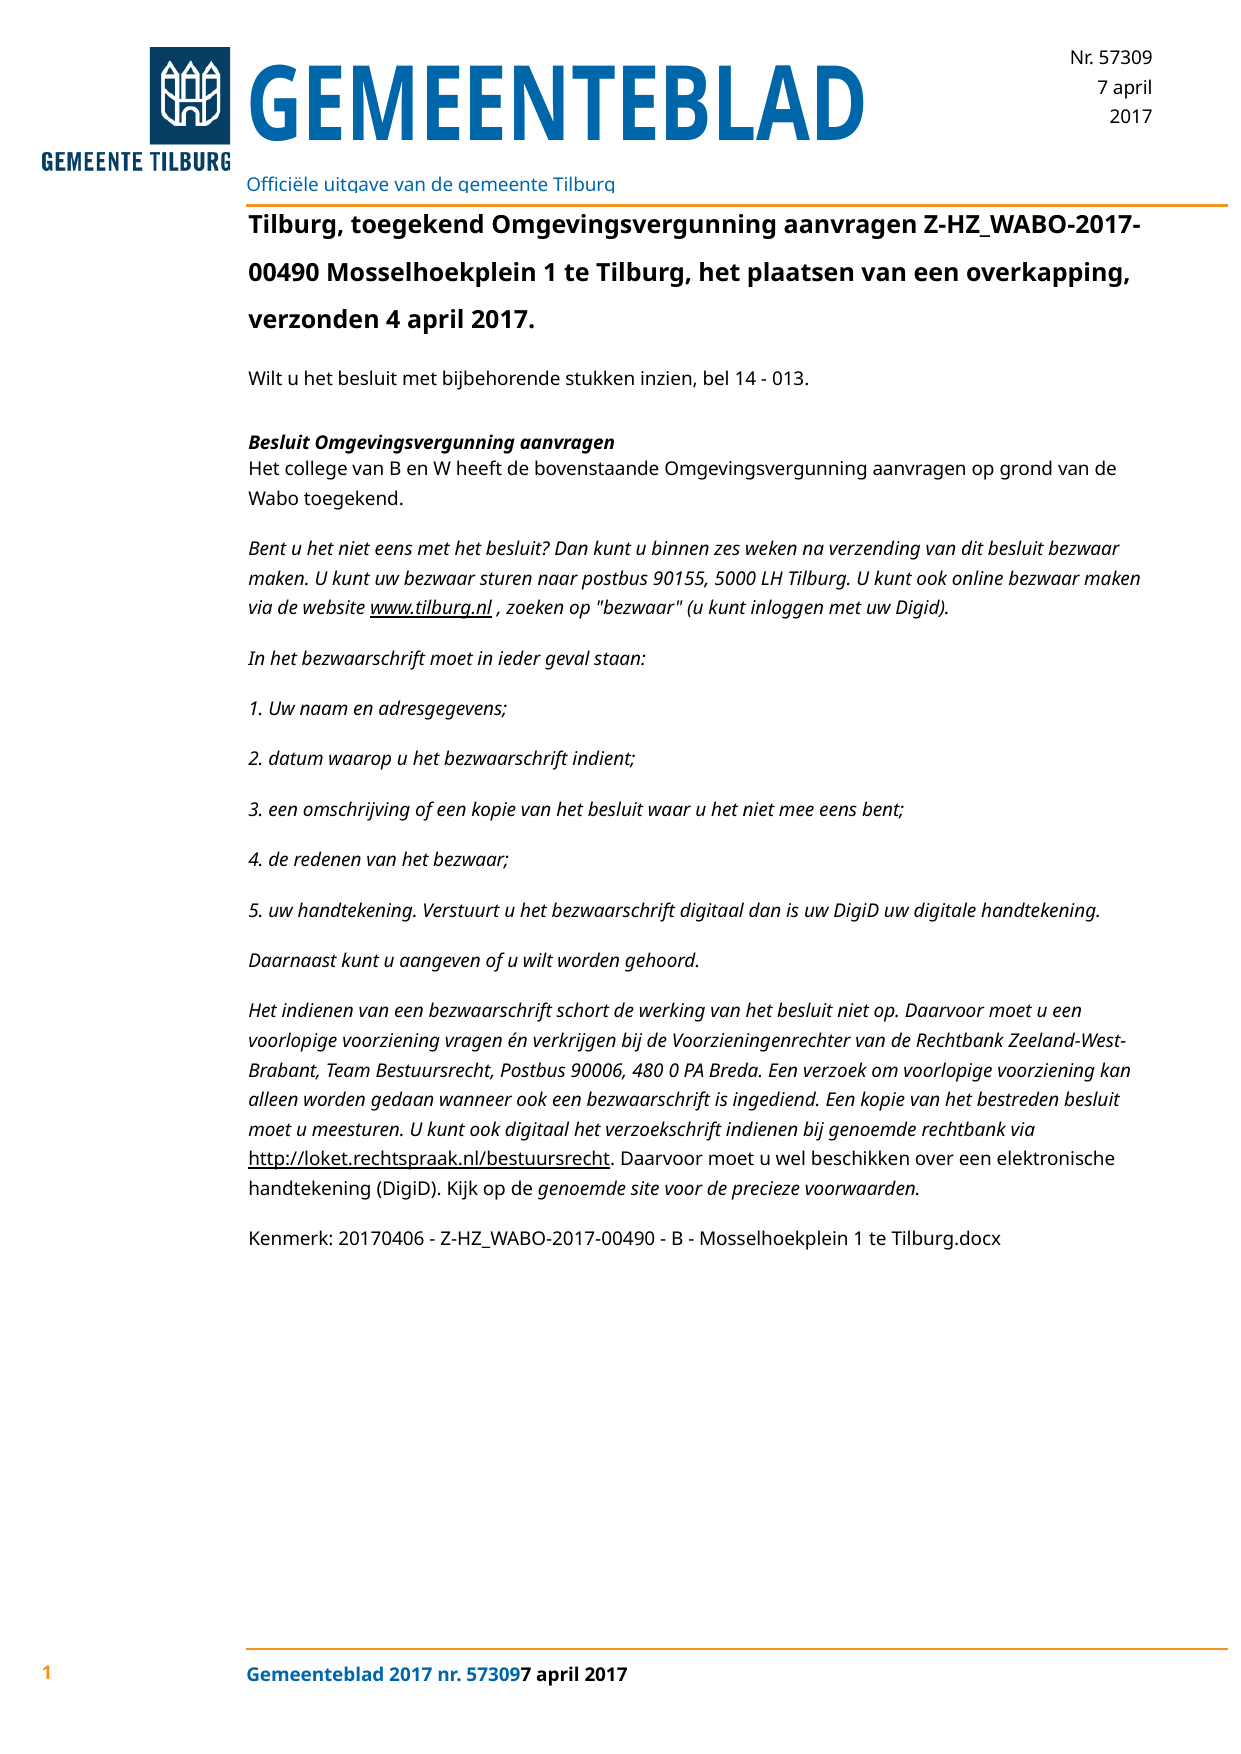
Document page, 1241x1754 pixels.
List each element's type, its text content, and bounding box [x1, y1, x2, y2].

text Kenmerk: 20170406 - Z-HZ_WABO-2017-00490 - B - Mosselhoekplein 1 te Tilburg.docx [248, 1226, 1152, 1251]
text 5. uw handtekening. Verstuurt u het bezwaarschrift digitaal dan is uw DigiD uw digitale handtekening. [248, 897, 1152, 923]
text Het college van B en W heeft de bovenstaande Omgevingsvergunning aanvragen op grond van de Wabo toegekend. [248, 455, 1152, 511]
text Bent u het niet eens met het besluit? Dan kunt u binnen zes weken na verzending van dit besluit bezwaar maken. U kunt uw bezwaar sturen naar postbus 90155, 5000 LH Tilburg. U kunt ook online bezwaar maken via de website www.tilburg.nl , zoeken op "bezwaar" (u kunt inloggen met uw Digid). [248, 535, 1152, 620]
text 3. een omschrijving of een kopie van het besluit waar u het niet mee eens bent; [248, 796, 1152, 822]
text Wilt u het besluit met bijbehorende stukken inzien, bel 14 - 013. [248, 366, 1152, 391]
picture [41, 47, 231, 172]
text Besluit Omgevingsvergunning aanvragen [248, 429, 1152, 455]
text Tilburg, toegekend Omgevingsvergunning aanvragen Z-HZ_WABO-2017-00490 Mosselhoekplein 1 te Tilburg, het plaatsen van een overkapping, verzonden 4 april 2017. [248, 207, 1152, 336]
text In het bezwaarschrift moet in ieder geval staan: [248, 645, 1152, 671]
text 1. Uw naam en adresgegevens; [248, 695, 1152, 721]
text Daarnaast kunt u aangeven of u wilt worden gehoord. [248, 947, 1152, 973]
text 2. datum waarop u het bezwaarschrift indient; [248, 746, 1152, 771]
text 4. de redenen van het bezwaar; [248, 846, 1152, 872]
text Het indienen van een bezwaarschrift schort de werking van het besluit niet op. Daarvoor moet u een voorlopige voorziening vragen én verkrijgen bij de Voorzieningenrechter van de Rechtbank Zeeland-West-Brabant, Team Bestuursrecht, Postbus 90006, 480 0 PA Breda. Een verzoek om voorlopige voorziening kan alleen worden gedaan wanneer ook een bezwaarschrift is ingediend. Een kopie van het bestreden besluit moet u meesturen. U kunt ook digitaal het verzoekschrift indienen bij genoemde rechtbank via http://loket.rechtspraak.nl/bestuursrecht. Daarvoor moet u wel beschikken over een elektronische handtekening (DigiD). Kijk op de genoemde site voor de precieze voorwaarden. [248, 998, 1152, 1201]
